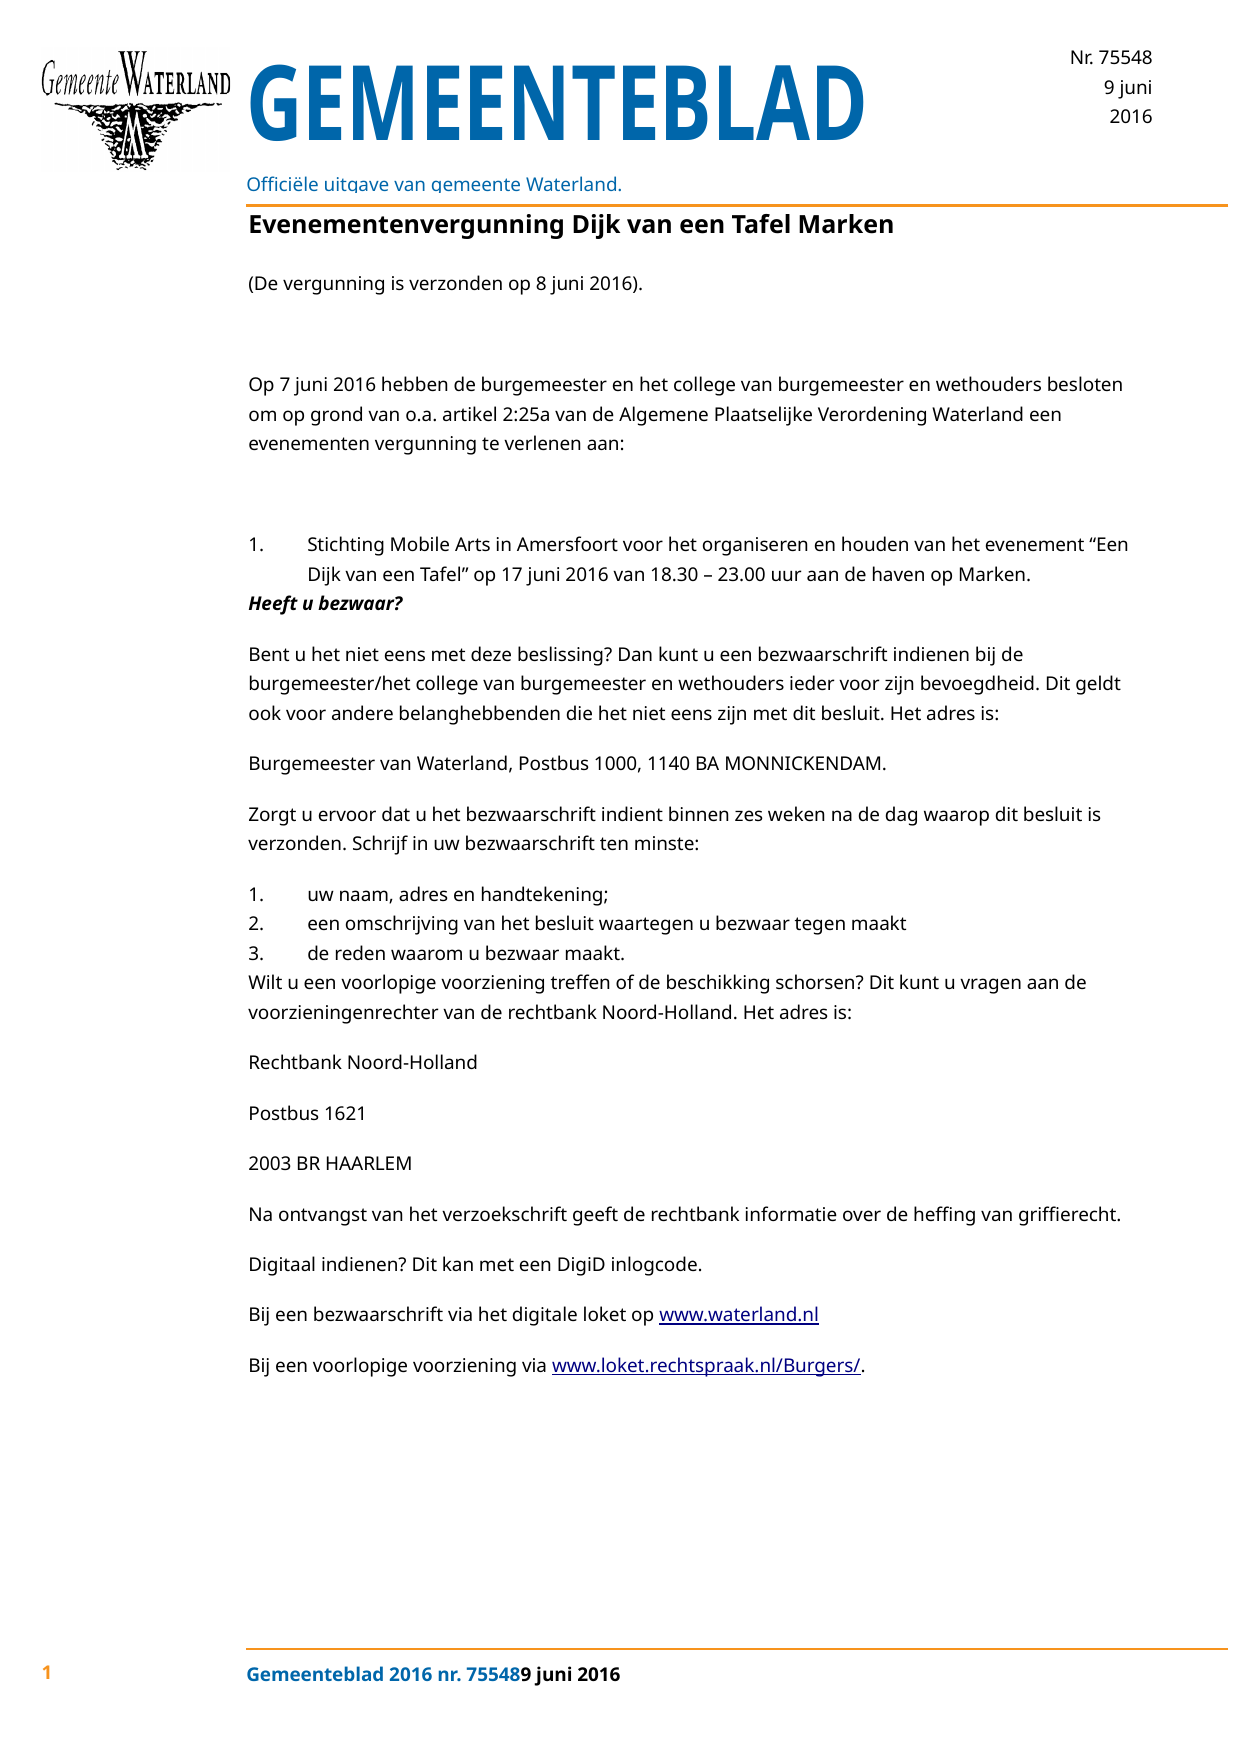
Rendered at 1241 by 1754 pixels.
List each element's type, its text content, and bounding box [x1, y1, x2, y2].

text Burgemeester van Waterland, Postbus 1000, 1140 BA MONNICKENDAM. [248, 750, 1152, 776]
text Evenementenvergunning Dijk van een Tafel Marken [248, 207, 1152, 241]
text Digitaal indienen? Dit kan met een DigiD inlogcode. [248, 1251, 1152, 1277]
text 2003 BR HAARLEM [248, 1150, 1152, 1176]
list uw naam, adres en handtekening; [248, 881, 1152, 906]
picture [41, 47, 231, 172]
list Stichting Mobile Arts in Amersfoort voor het organiseren en houden van het evenement “Een Dijk van een Tafel” op 17 juni 2016 van 18.30 – 23.00 uur aan de haven op Marken. [248, 531, 1152, 586]
list de reden waarom u bezwaar maakt. [248, 940, 1152, 966]
text Wilt u een voorlopige voorziening treffen of de beschikking schorsen? Dit kunt u vragen aan de voorzieningenrechter van de rechtbank Noord-Holland. Het adres is: [248, 969, 1152, 1025]
text Zorgt u ervoor dat u het bezwaarschrift indient binnen zes weken na de dag waarop dit besluit is verzonden. Schrijf in uw bezwaarschrift ten minste: [248, 801, 1152, 856]
text Bent u het niet eens met deze beslissing? Dan kunt u een bezwaarschrift indienen bij de burgemeester/het college van burgemeester en wethouders ieder voor zijn bevoegdheid. Dit geldt ook voor andere belanghebbenden die het niet eens zijn met dit besluit. Het adres is: [248, 641, 1152, 726]
text Na ontvangst van het verzoekschrift geeft de rechtbank informatie over de heffing van griffierecht. [248, 1201, 1152, 1226]
text Rechtbank Noord-Holland [248, 1049, 1152, 1075]
list een omschrijving van het besluit waartegen u bezwaar tegen maakt [248, 910, 1152, 936]
text Bij een bezwaarschrift via het digitale loket op www.waterland.nl [248, 1302, 1152, 1327]
text (De vergunning is verzonden op 8 juni 2016). [248, 270, 1152, 296]
text Heeft u bezwaar? [248, 590, 1152, 616]
text Postbus 1621 [248, 1100, 1152, 1126]
text Op 7 juni 2016 hebben de burgemeester en het college van burgemeester en wethouders besloten om op grond van o.a. artikel 2:25a van de Algemene Plaatselijke Verordening Waterland een evenementen vergunning te verlenen aan: [248, 371, 1152, 456]
text Bij een voorlopige voorziening via www.loket.rechtspraak.nl/Burgers/. [248, 1352, 1152, 1378]
